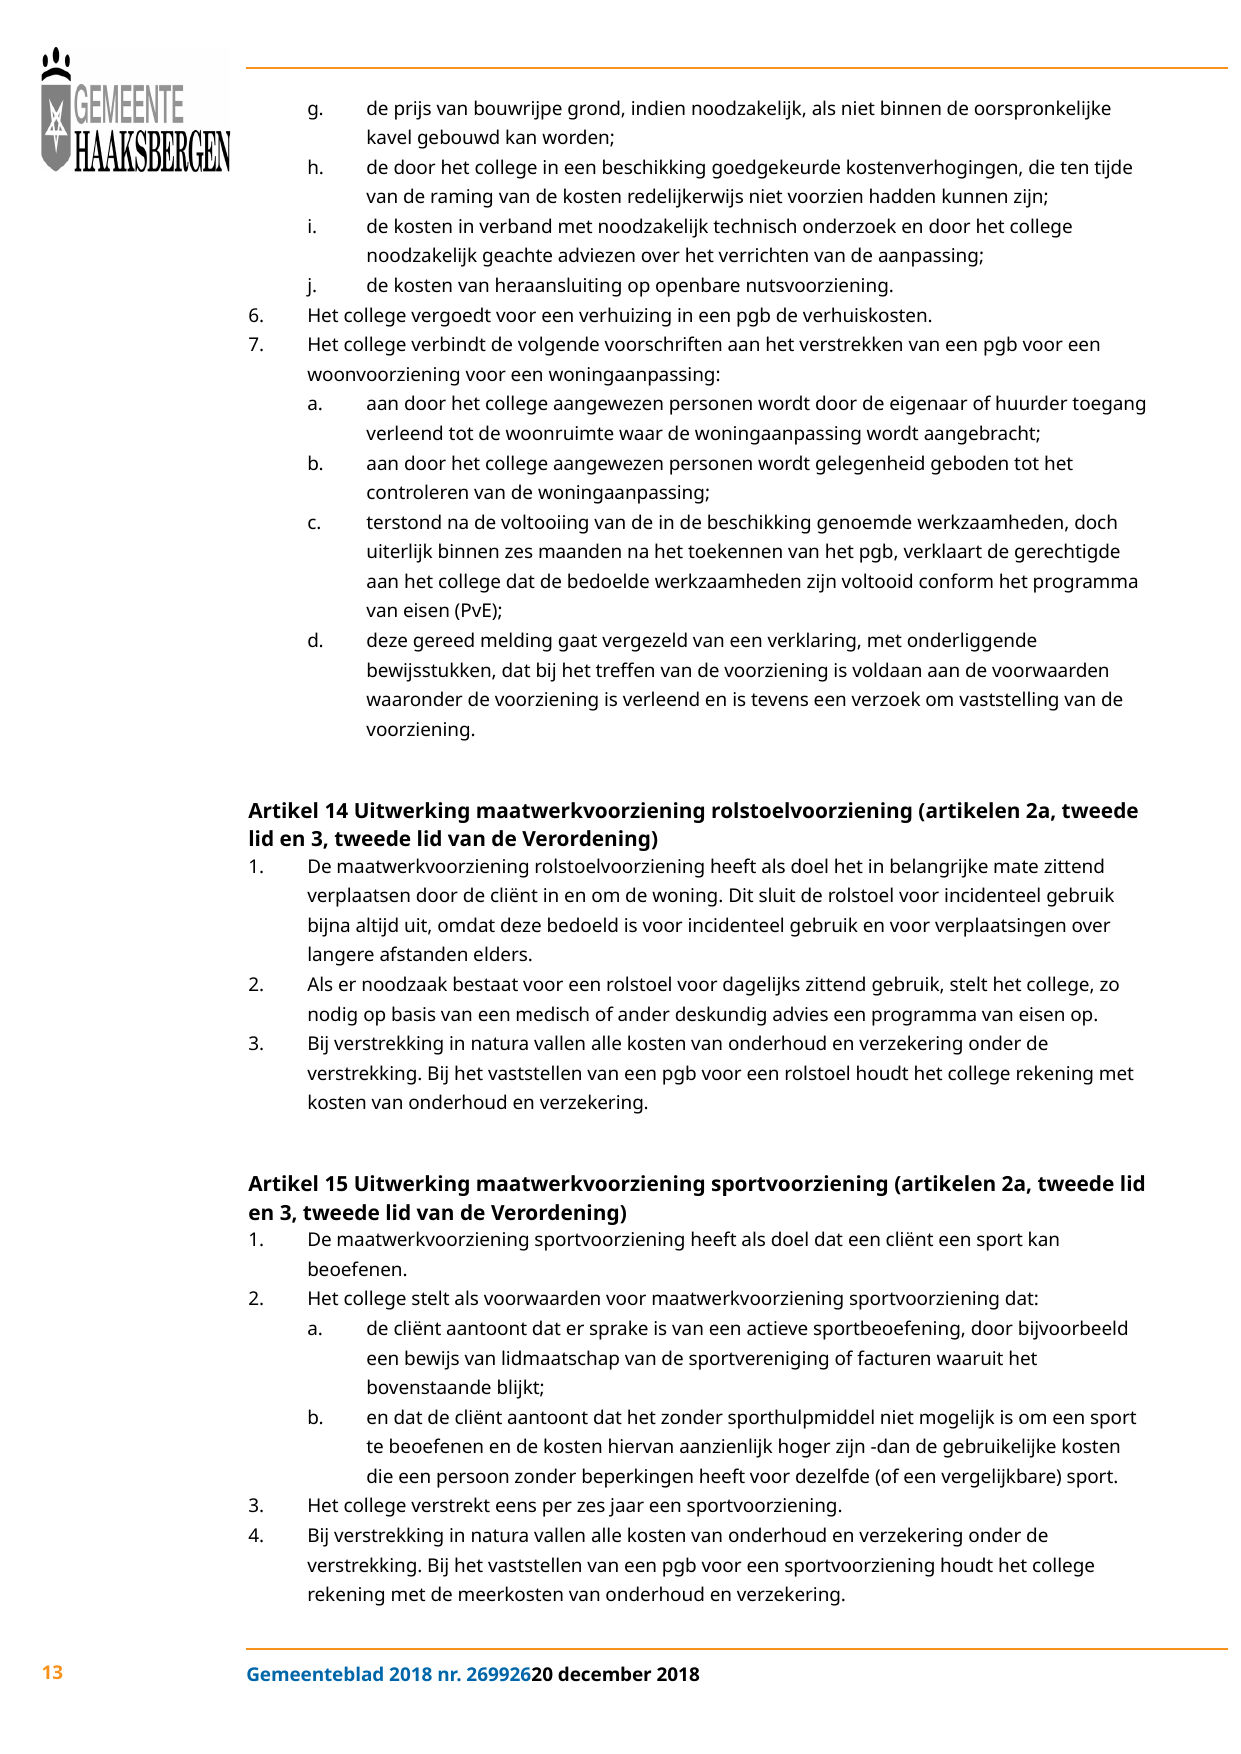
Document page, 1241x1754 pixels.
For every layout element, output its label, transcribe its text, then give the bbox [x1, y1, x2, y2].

list Het college vergoedt voor een verhuizing in een pgb de verhuiskosten. [248, 302, 1152, 328]
list De maatwerkvoorziening rolstoelvoorziening heeft als doel het in belangrijke mate zittend verplaatsen door de cliënt in en om de woning. Dit sluit de rolstoel voor incidenteel gebruik bijna altijd uit, omdat deze bedoeld is voor incidenteel gebruik en voor verplaatsingen over langere afstanden elders. [248, 853, 1152, 967]
list de cliënt aantoont dat er sprake is van een actieve sportbeoefening, door bijvoorbeeld een bewijs van lidmaatschap van de sportvereniging of facturen waaruit het bovenstaande blijkt; [307, 1315, 1152, 1400]
list Bij verstrekking in natura vallen alle kosten van onderhoud en verzekering onder de verstrekking. Bij het vaststellen van een pgb voor een rolstoel houdt het college rekening met kosten van onderhoud en verzekering. [248, 1030, 1152, 1115]
list aan door het college aangewezen personen wordt gelegenheid geboden tot het controleren van de woningaanpassing; [307, 450, 1152, 505]
list en dat de cliënt aantoont dat het zonder sporthulpmiddel niet mogelijk is om een sport te beoefenen en de kosten hiervan aanzienlijk hoger zijn -dan de gebruikelijke kosten die een persoon zonder beperkingen heeft voor dezelfde (of een vergelijkbare) sport. [307, 1404, 1152, 1489]
list deze gereed melding gaat vergezeld van een verklaring, met onderliggende bewijsstukken, dat bij het treffen van de voorziening is voldaan aan de voorwaarden waaronder de voorziening is verleend en is tevens een verzoek om vaststelling van de voorziening. [307, 627, 1152, 742]
list Het college verbindt de volgende voorschriften aan het verstrekken van een pgb voor een woonvoorziening voor een woningaanpassing: [248, 331, 1152, 387]
list terstond na de voltooiing van de in de beschikking genoemde werkzaamheden, doch uiterlijk binnen zes maanden na het toekennen van het pgb, verklaart de gerechtigde aan het college dat de bedoelde werkzaamheden zijn voltooid conform het programma van eisen (PvE); [307, 509, 1152, 623]
list aan door het college aangewezen personen wordt door de eigenaar of huurder toegang verleend tot de woonruimte waar de woningaanpassing wordt aangebracht; [307, 391, 1152, 446]
list de kosten van heraansluiting op openbare nutsvoorziening. [307, 272, 1152, 298]
list de prijs van bouwrijpe grond, indien noodzakelijk, als niet binnen de oorspronkelijke kavel gebouwd kan worden; [307, 95, 1152, 150]
list Het college verstrekt eens per zes jaar een sportvoorziening. [248, 1493, 1152, 1518]
text Artikel 14 Uitwerking maatwerkvoorziening rolstoelvoorziening (artikelen 2a, tweede lid en 3, tweede lid van de Verordening) [248, 796, 1152, 853]
list Bij verstrekking in natura vallen alle kosten van onderhoud en verzekering onder de verstrekking. Bij het vaststellen van een pgb voor een sportvoorziening houdt het college rekening met de meerkosten van onderhoud en verzekering. [248, 1522, 1152, 1607]
list Het college stelt als voorwaarden voor maatwerkvoorziening sportvoorziening dat: [248, 1286, 1152, 1311]
picture [41, 47, 231, 172]
list de door het college in een beschikking goedgekeurde kostenverhogingen, die ten tijde van de raming van de kosten redelijkerwijs niet voorzien hadden kunnen zijn; [307, 154, 1152, 209]
list Als er noodzaak bestaat voor een rolstoel voor dagelijks zittend gebruik, stelt het college, zo nodig op basis van een medisch of ander deskundig advies een programma van eisen op. [248, 971, 1152, 1027]
list de kosten in verband met noodzakelijk technisch onderzoek en door het college noodzakelijk geachte adviezen over het verrichten van de aanpassing; [307, 213, 1152, 268]
list De maatwerkvoorziening sportvoorziening heeft als doel dat een cliënt een sport kan beoefenen. [248, 1226, 1152, 1282]
text Artikel 15 Uitwerking maatwerkvoorziening sportvoorziening (artikelen 2a, tweede lid en 3, tweede lid van de Verordening) [248, 1169, 1152, 1226]
